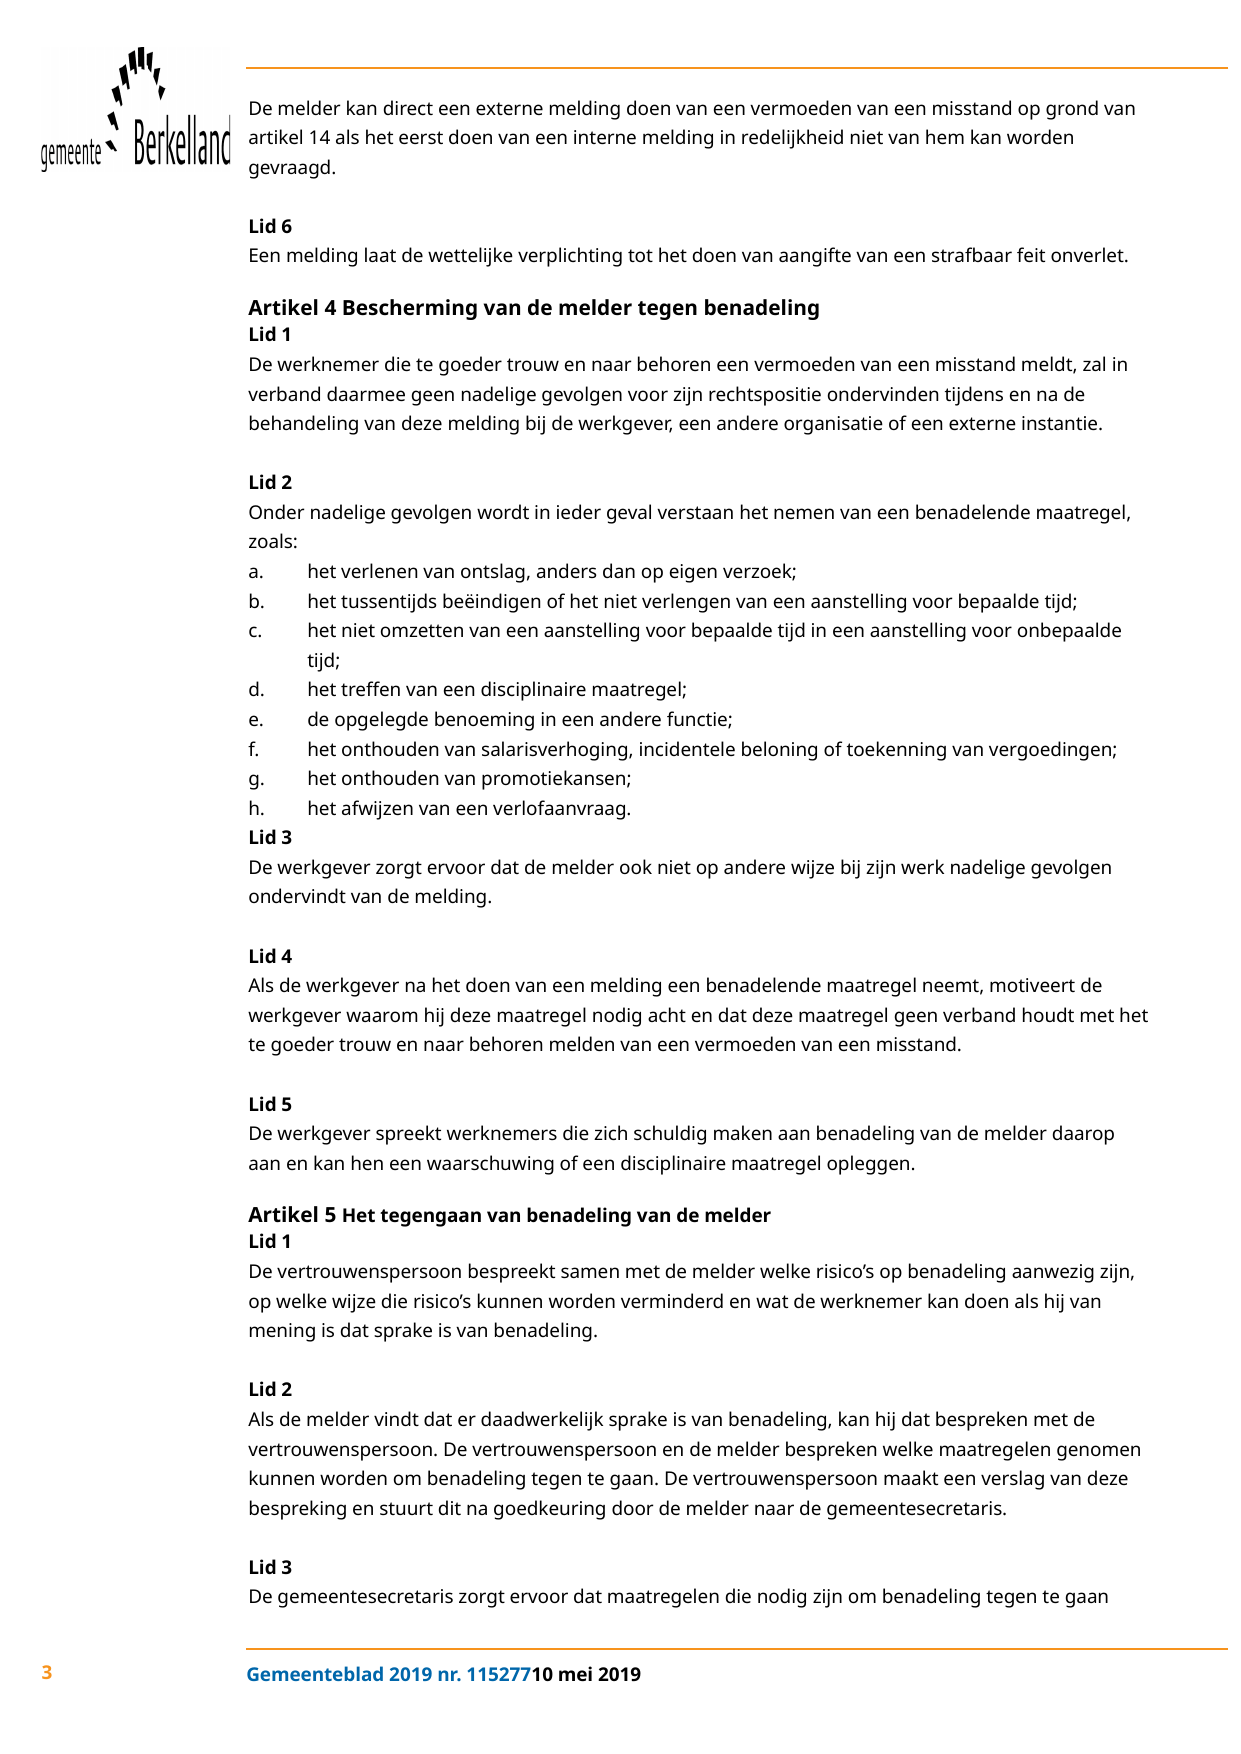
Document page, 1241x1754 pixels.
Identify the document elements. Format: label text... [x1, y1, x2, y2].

text De werknemer die te goeder trouw en naar behoren een vermoeden van een misstand meldt, zal in verband daarmee geen nadelige gevolgen voor zijn rechtspositie ondervinden tijdens en na de behandeling van deze melding bij de werkgever, een andere organisatie of een externe instantie. [248, 351, 1152, 436]
list het verlenen van ontslag, anders dan op eigen verzoek; [248, 558, 1152, 584]
text Lid 2 [248, 469, 1152, 495]
text Als de werkgever na het doen van een melding een benadelende maatregel neemt, motiveert de werkgever waarom hij deze maatregel nodig acht en dat deze maatregel geen verband houdt met het te goeder trouw en naar behoren melden van een vermoeden van een misstand. [248, 972, 1152, 1057]
text De vertrouwenspersoon bespreekt samen met de melder welke risico’s op benadeling aanwezig zijn, op welke wijze die risico’s kunnen worden verminderd en wat de werknemer kan doen als hij van mening is dat sprake is van benadeling. [248, 1258, 1152, 1343]
text Als de melder vindt dat er daadwerkelijk sprake is van benadeling, kan hij dat bespreken met de vertrouwenspersoon. De vertrouwenspersoon en de melder bespreken welke maatregelen genomen kunnen worden om benadeling tegen te gaan. De vertrouwenspersoon maakt een verslag van deze bespreking en stuurt dit na goedkeuring door de melder naar de gemeentesecretaris. [248, 1406, 1152, 1521]
text Lid 4 [248, 943, 1152, 968]
list het onthouden van salarisverhoging, incidentele beloning of toekenning van vergoedingen; [248, 736, 1152, 761]
text Een melding laat de wettelijke verplichting tot het doen van aangifte van een strafbaar feit onverlet. [248, 243, 1152, 268]
text De werkgever spreekt werknemers die zich schuldig maken aan benadeling van de melder daarop aan en kan hen een waarschuwing of een disciplinaire maatregel opleggen. [248, 1120, 1152, 1176]
text De melder kan direct een externe melding doen van een vermoeden van een misstand op grond van artikel 14 als het eerst doen van een interne melding in redelijkheid niet van hem kan worden gevraagd. [248, 95, 1152, 180]
list het niet omzetten van een aanstelling voor bepaalde tijd in een aanstelling voor onbepaalde tijd; [248, 617, 1152, 673]
text Lid 1 [248, 322, 1152, 347]
text Lid 6 [248, 213, 1152, 239]
list de opgelegde benoeming in een andere functie; [248, 706, 1152, 732]
list het afwijzen van een verlofaanvraag. [248, 795, 1152, 821]
text De gemeentesecretaris zorgt ervoor dat maatregelen die nodig zijn om benadeling tegen te gaan [248, 1584, 1152, 1609]
list het onthouden van promotiekansen; [248, 765, 1152, 791]
text Onder nadelige gevolgen wordt in ieder geval verstaan het nemen van een benadelende maatregel, zoals: [248, 499, 1152, 554]
text Lid 3 [248, 1554, 1152, 1580]
text Artikel 4 Bescherming van de melder tegen benadeling [248, 293, 1152, 322]
text Lid 5 [248, 1091, 1152, 1116]
text De werkgever zorgt ervoor dat de melder ook niet op andere wijze bij zijn werk nadelige gevolgen ondervindt van de melding. [248, 854, 1152, 909]
text Lid 2 [248, 1377, 1152, 1402]
text Lid 1 [248, 1229, 1152, 1254]
list het treffen van een disciplinaire maatregel; [248, 677, 1152, 702]
list het tussentijds beëindigen of het niet verlengen van een aanstelling voor bepaalde tijd; [248, 588, 1152, 613]
text Lid 3 [248, 824, 1152, 850]
picture [41, 47, 231, 172]
text Artikel 5 Het tegengaan van benadeling van de melder [248, 1200, 1152, 1229]
